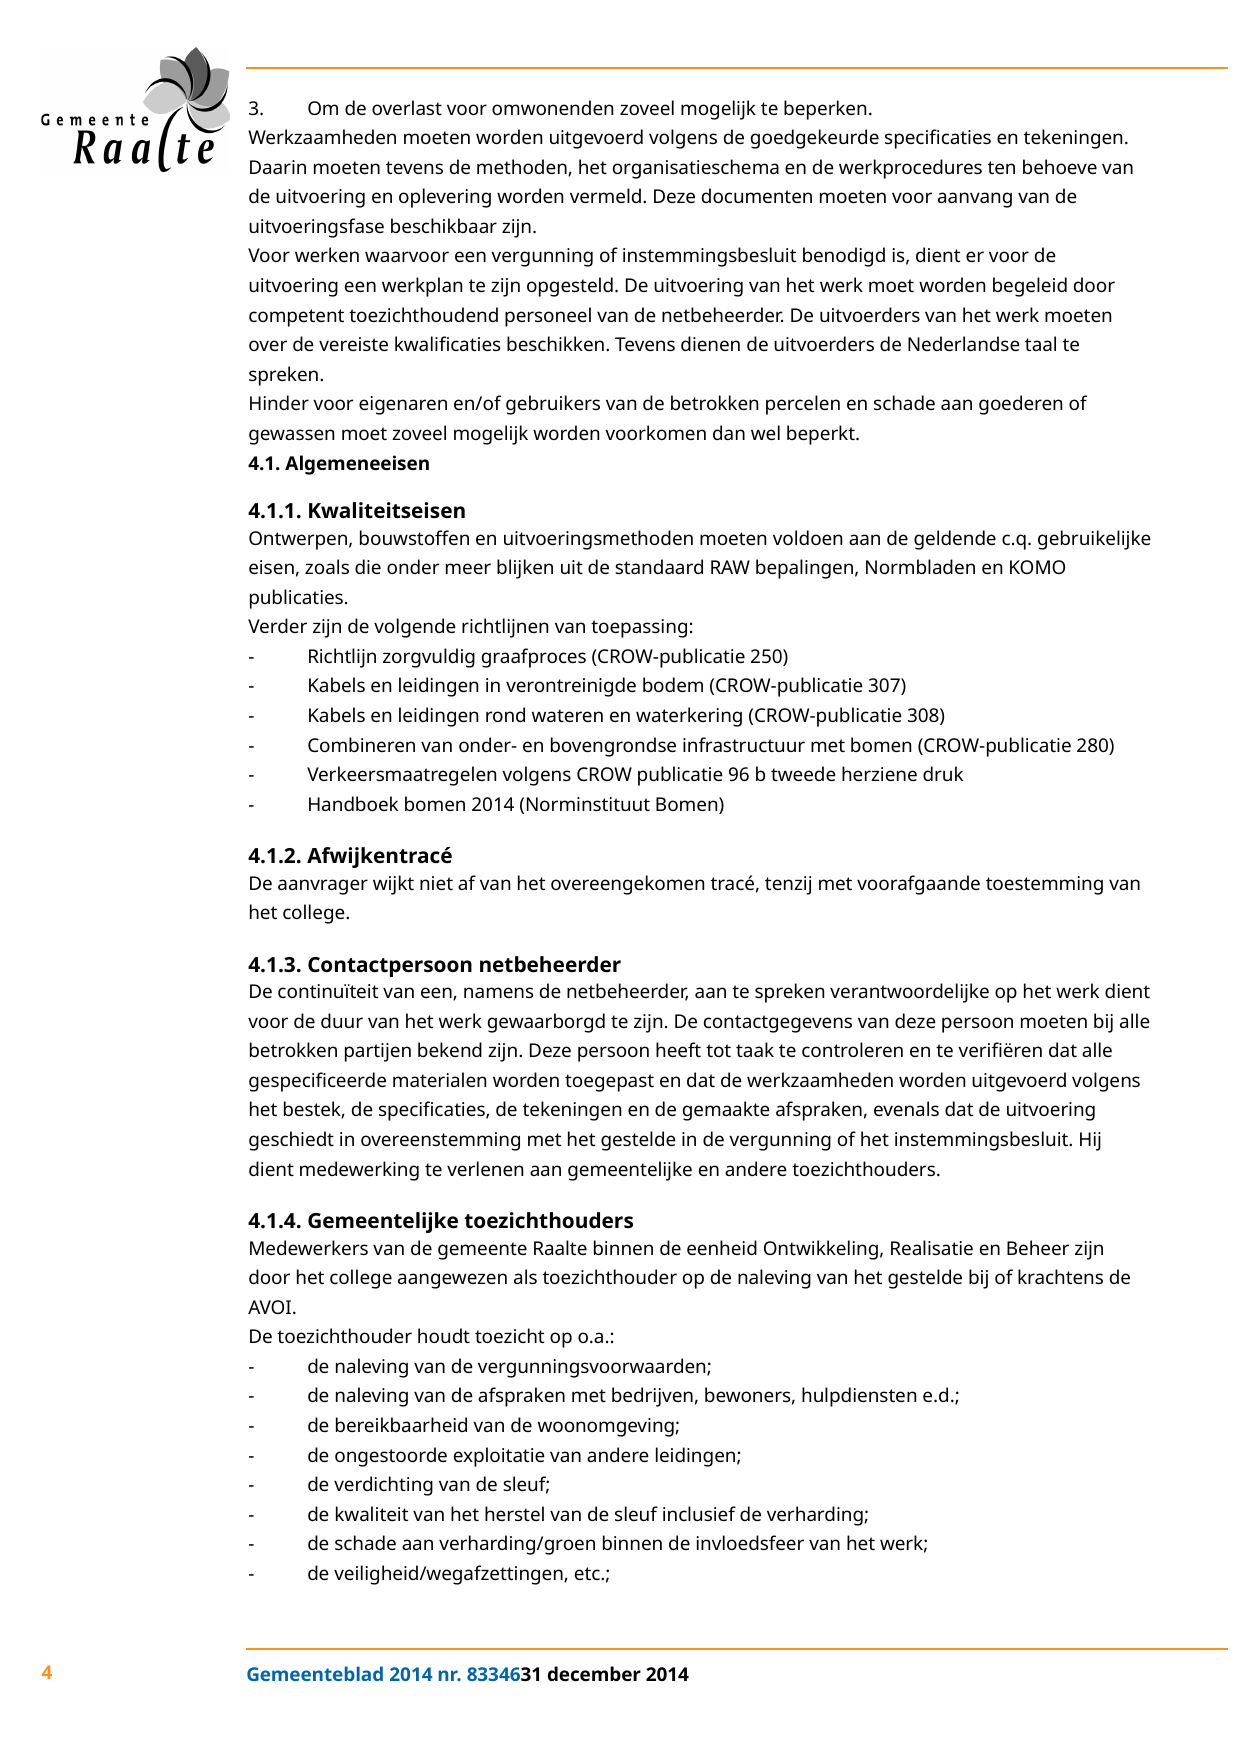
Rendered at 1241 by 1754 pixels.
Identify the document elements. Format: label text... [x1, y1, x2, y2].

text 4.1.3. Contactpersoon netbeheerder [248, 950, 1152, 978]
list Om de overlast voor omwonenden zoveel mogelijk te beperken. [248, 95, 1152, 121]
list de ongestoorde exploitatie van andere leidingen; [248, 1442, 1152, 1467]
picture [41, 47, 231, 172]
list Verkeersmaatregelen volgens CROW publicatie 96 b tweede herziene druk [248, 761, 1152, 787]
text Voor werken waarvoor een vergunning of instemmingsbesluit benodigd is, dient er voor de uitvoering een werkplan te zijn opgesteld. De uitvoering van het werk moet worden begeleid door competent toezichthoudend personeel van de netbeheerder. De uitvoerders van het werk moeten over de vereiste kwalificaties beschikken. Tevens dienen de uitvoerders de Nederlandse taal te spreken. [248, 243, 1152, 387]
text De aanvrager wijkt niet af van het overeengekomen tracé, tenzij met voorafgaande toestemming van het college. [248, 870, 1152, 925]
text 4.1.2. Afwijkentracé [248, 841, 1152, 870]
list Kabels en leidingen rond wateren en waterkering (CROW-publicatie 308) [248, 702, 1152, 728]
text Medewerkers van de gemeente Raalte binnen de eenheid Ontwikkeling, Realisatie en Beheer zijn door het college aangewezen als toezichthouder op de naleving van het gestelde bij of krachtens de AVOI. [248, 1235, 1152, 1319]
list de naleving van de vergunningsvoorwaarden; [248, 1353, 1152, 1379]
list de veiligheid/wegafzettingen, etc.; [248, 1560, 1152, 1586]
list de verdichting van de sleuf; [248, 1471, 1152, 1497]
text 4.1.1. Kwaliteitseisen [248, 496, 1152, 525]
list Kabels en leidingen in verontreinigde bodem (CROW-publicatie 307) [248, 673, 1152, 698]
list de bereikbaarheid van de woonomgeving; [248, 1412, 1152, 1438]
text De toezichthouder houdt toezicht op o.a.: [248, 1323, 1152, 1349]
text Hinder voor eigenaren en/of gebruikers van de betrokken percelen en schade aan goederen of gewassen moet zoveel mogelijk worden voorkomen dan wel beperkt. [248, 391, 1152, 446]
list Richtlijn zorgvuldig graafproces (CROW-publicatie 250) [248, 643, 1152, 669]
list Combineren van onder- en bovengrondse infrastructuur met bomen (CROW-publicatie 280) [248, 732, 1152, 758]
text Verder zijn de volgende richtlijnen van toepassing: [248, 613, 1152, 639]
text Werkzaamheden moeten worden uitgevoerd volgens de goedgekeurde specificaties en tekeningen. Daarin moeten tevens de methoden, het organisatieschema en de werkprocedures ten behoeve van de uitvoering en oplevering worden vermeld. Deze documenten moeten voor aanvang van de uitvoeringsfase beschikbaar zijn. [248, 124, 1152, 239]
list Handboek bomen 2014 (Norminstituut Bomen) [248, 791, 1152, 817]
text 4.1.4. Gemeentelijke toezichthouders [248, 1206, 1152, 1235]
list de naleving van de afspraken met bedrijven, bewoners, hulpdiensten e.d.; [248, 1383, 1152, 1408]
text Ontwerpen, bouwstoffen en uitvoeringsmethoden moeten voldoen aan de geldende c.q. gebruikelijke eisen, zoals die onder meer blijken uit de standaard RAW bepalingen, Normbladen en KOMO publicaties. [248, 525, 1152, 610]
list de kwaliteit van het herstel van de sleuf inclusief de verharding; [248, 1501, 1152, 1527]
text 4.1. Algemeneeisen [248, 450, 1152, 476]
text De continuïteit van een, namens de netbeheerder, aan te spreken verantwoordelijke op het werk dient voor de duur van het werk gewaarborgd te zijn. De contactgegevens van deze persoon moeten bij alle betrokken partijen bekend zijn. Deze persoon heeft tot taak te controleren en te verifiëren dat alle gespecificeerde materialen worden toegepast en dat de werkzaamheden worden uitgevoerd volgens het bestek, de specificaties, de tekeningen en de gemaakte afspraken, evenals dat de uitvoering geschiedt in overeenstemming met het gestelde in de vergunning of het instemmingsbesluit. Hij dient medewerking te verlenen aan gemeentelijke en andere toezichthouders. [248, 978, 1152, 1182]
list de schade aan verharding/groen binnen de invloedsfeer van het werk; [248, 1531, 1152, 1556]
